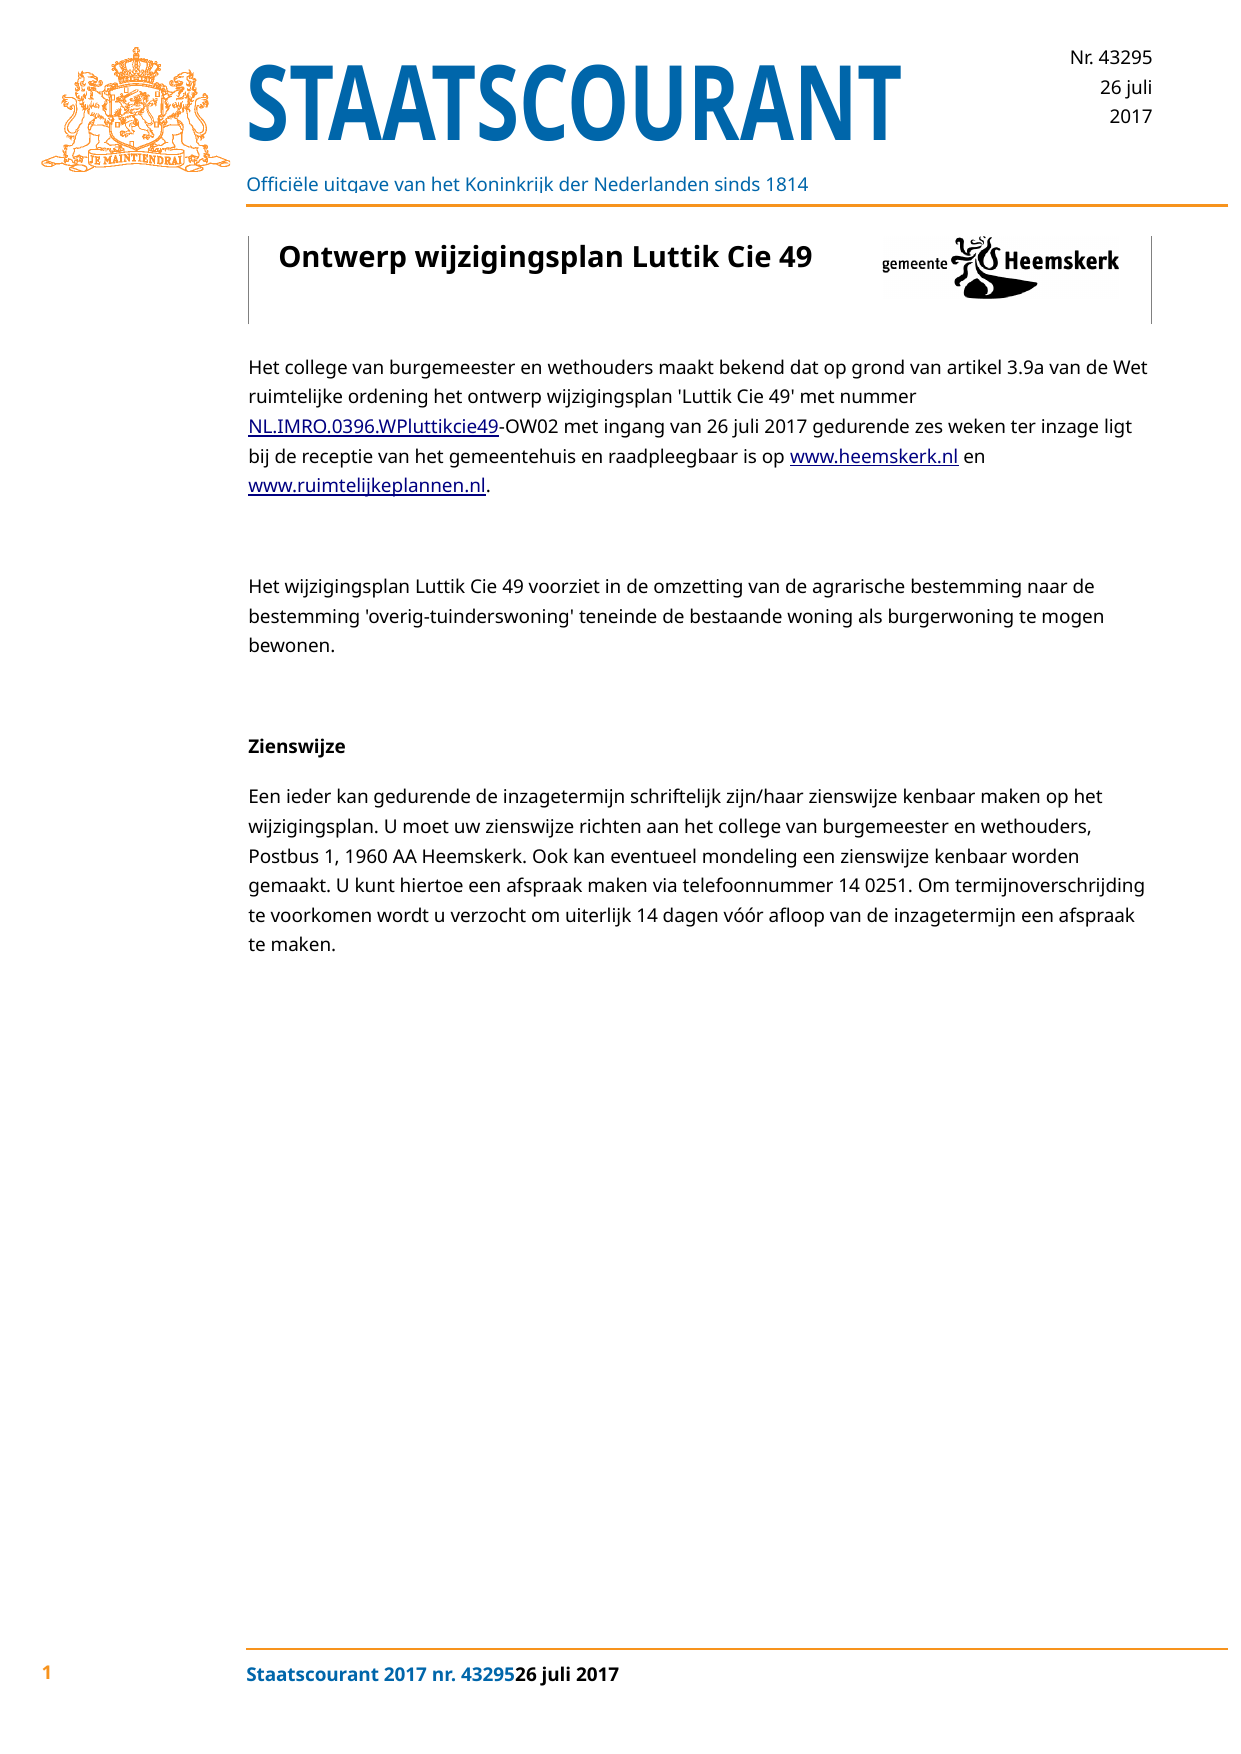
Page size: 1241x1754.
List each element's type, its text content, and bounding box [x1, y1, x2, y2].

text Het wijzigingsplan Luttik Cie 49 voorziet in de omzetting van de agrarische bestemming naar de bestemming 'overig-tuinderswoning' teneinde de bestaande woning als burgerwoning te mogen bewonen. [248, 573, 1152, 658]
text Het college van burgemeester en wethouders maakt bekend dat op grond van artikel 3.9a van de Wet ruimtelijke ordening het ontwerp wijzigingsplan 'Luttik Cie 49' met nummer NL.IMRO.0396.WPluttikcie49-OW02 met ingang van 26 juli 2017 gedurende zes weken ter inzage ligt bij de receptie van het gemeentehuis en raadpleegbaar is op www.heemskerk.nl en www.ruimtelijkeplannen.nl. [248, 354, 1152, 498]
picture [41, 47, 231, 172]
text Zienswijze [248, 733, 1152, 759]
text Een ieder kan gedurende de inzagetermijn schriftelijk zijn/haar zienswijze kenbaar maken op het wijzigingsplan. U moet uw zienswijze richten aan het college van burgemeester en wethouders, Postbus 1, 1960 AA Heemskerk. Ook kan eventueel mondeling een zienswijze kenbaar worden gemaakt. U kunt hiertoe een afspraak maken via telefoonnummer 14 0251. Om termijnoverschrijding te voorkomen wordt u verzocht om uiterlijk 14 dagen vóór afloop van de inzagetermijn een afspraak te maken. [248, 784, 1152, 957]
table_header [850, 236, 1151, 324]
table_header Ontwerp wijzigingsplan Luttik Cie 49 [249, 236, 850, 324]
picture [882, 236, 1119, 299]
